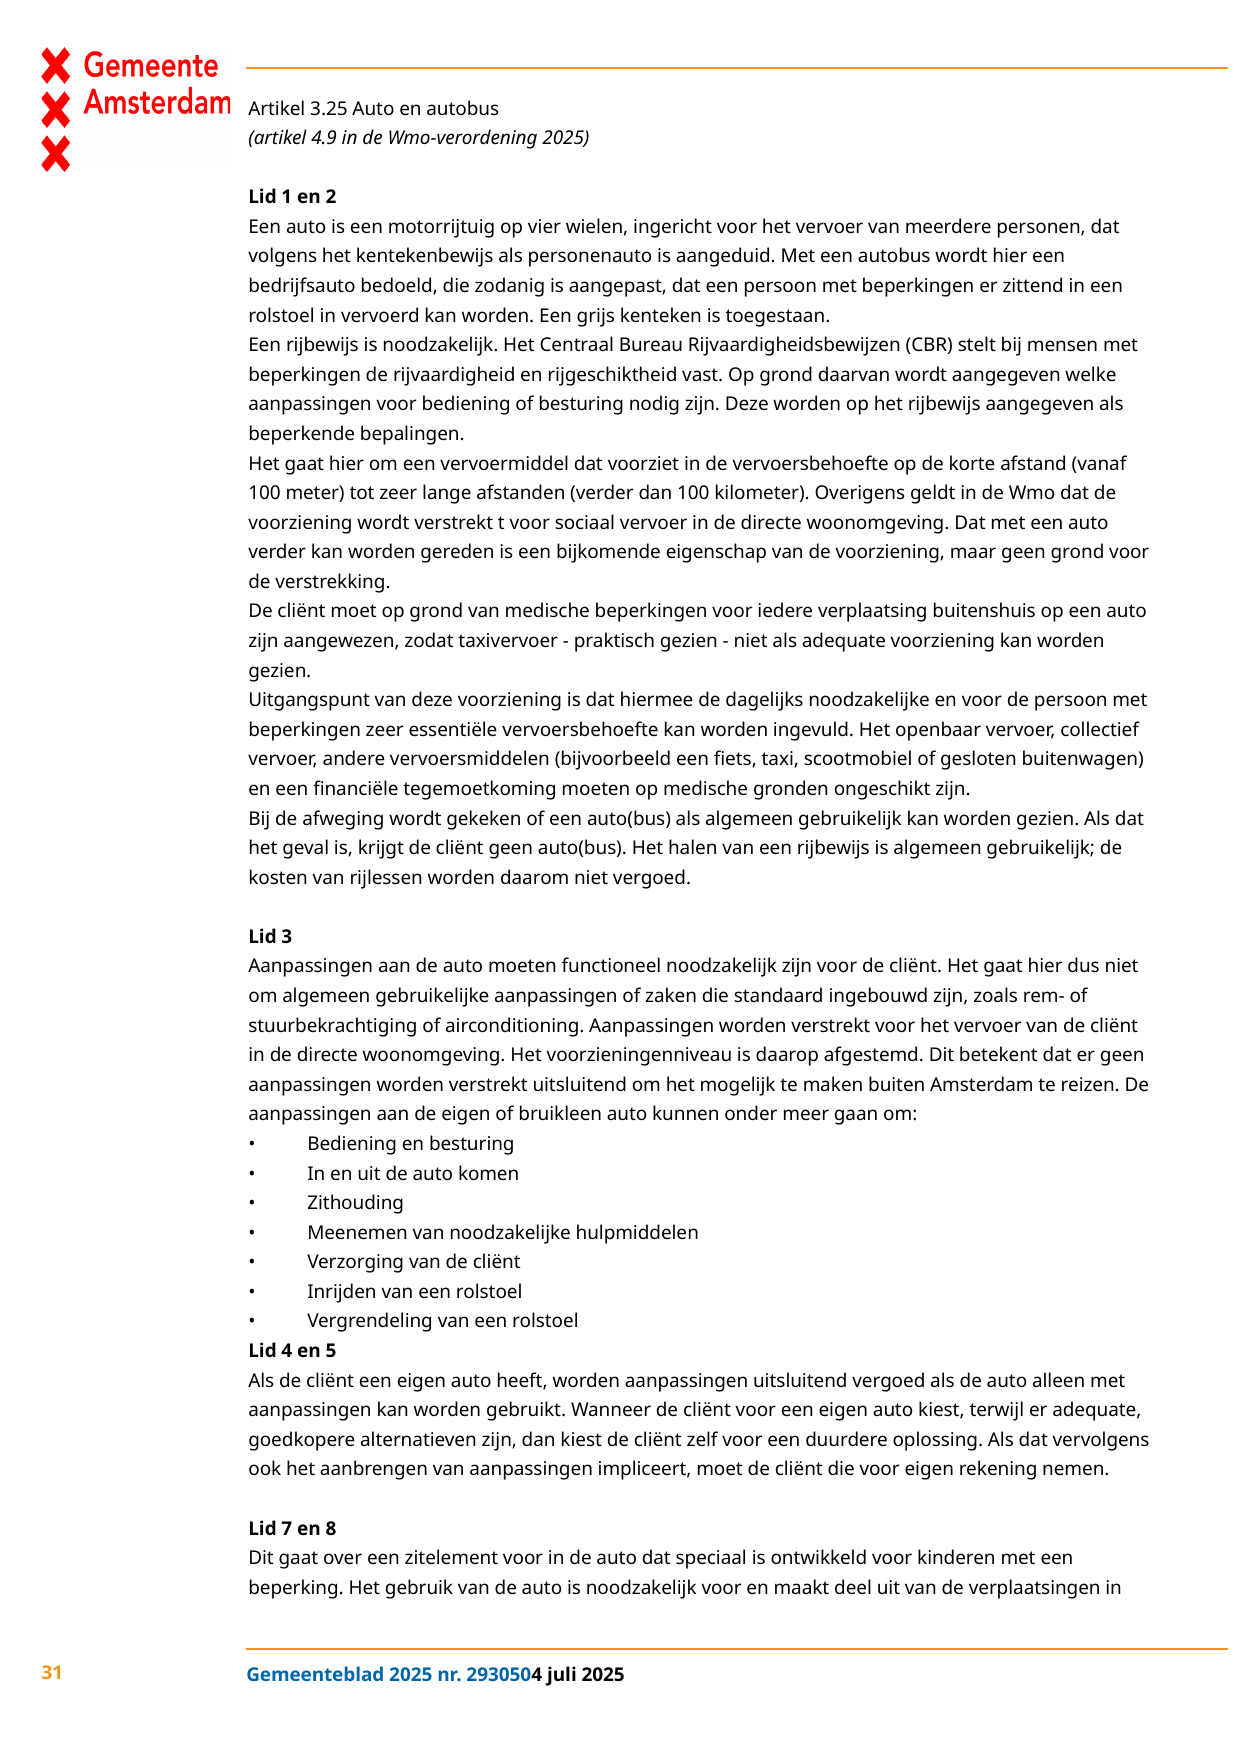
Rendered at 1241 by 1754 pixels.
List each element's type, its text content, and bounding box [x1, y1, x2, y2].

list Zithouding [248, 1189, 1152, 1215]
list Meenemen van noodzakelijke hulpmiddelen [248, 1219, 1152, 1245]
list Vergrendeling van een rolstoel [248, 1308, 1152, 1333]
text De cliënt moet op grond van medische beperkingen voor iedere verplaatsing buitenshuis op een auto zijn aangewezen, zodat taxivervoer - praktisch gezien - niet als adequate voorziening kan worden gezien. [248, 598, 1152, 683]
text Dit gaat over een zitelement voor in de auto dat speciaal is ontwikkeld voor kinderen met een beperking. Het gebruik van de auto is noodzakelijk voor en maakt deel uit van de verplaatsingen in [248, 1544, 1152, 1600]
text Bij de afweging wordt gekeken of een auto(bus) als algemeen gebruikelijk kan worden gezien. Als dat het geval is, krijgt de cliënt geen auto(bus). Het halen van een rijbewijs is algemeen gebruikelijk; de kosten van rijlessen worden daarom niet vergoed. [248, 805, 1152, 890]
text Uitgangspunt van deze voorziening is dat hiermee de dagelijks noodzakelijke en voor de persoon met beperkingen zeer essentiële vervoersbehoefte kan worden ingevuld. Het openbaar vervoer, collectief vervoer, andere vervoersmiddelen (bijvoorbeeld een fiets, taxi, scootmobiel of gesloten buitenwagen) en een financiële tegemoetkoming moeten op medische gronden ongeschikt zijn. [248, 686, 1152, 801]
text Een rijbewijs is noodzakelijk. Het Centraal Bureau Rijvaardigheidsbewijzen (CBR) stelt bij mensen met beperkingen de rijvaardigheid en rijgeschiktheid vast. Op grond daarvan wordt aangegeven welke aanpassingen voor bediening of besturing nodig zijn. Deze worden op het rijbewijs aangegeven als beperkende bepalingen. [248, 331, 1152, 446]
list Inrijden van een rolstoel [248, 1278, 1152, 1304]
text Lid 3 [248, 923, 1152, 949]
text Het gaat hier om een vervoermiddel dat voorziet in de vervoersbehoefte op de korte afstand (vanaf 100 meter) tot zeer lange afstanden (verder dan 100 kilometer). Overigens geldt in de Wmo dat de voorziening wordt verstrekt t voor sociaal vervoer in de directe woonomgeving. Dat met een auto verder kan worden gereden is een bijkomende eigenschap van de voorziening, maar geen grond voor de verstrekking. [248, 450, 1152, 594]
text (artikel 4.9 in de Wmo-verordening 2025) [248, 124, 1152, 150]
text Lid 7 en 8 [248, 1515, 1152, 1541]
list Bediening en besturing [248, 1130, 1152, 1156]
list In en uit de auto komen [248, 1160, 1152, 1186]
text Als de cliënt een eigen auto heeft, worden aanpassingen uitsluitend vergoed als de auto alleen met aanpassingen kan worden gebruikt. Wanneer de cliënt voor een eigen auto kiest, terwijl er adequate, goedkopere alternatieven zijn, dan kiest de cliënt zelf voor een duurdere oplossing. Als dat vervolgens ook het aanbrengen van aanpassingen impliceert, moet de cliënt die voor eigen rekening nemen. [248, 1367, 1152, 1481]
text Een auto is een motorrijtuig op vier wielen, ingericht voor het vervoer van meerdere personen, dat volgens het kentekenbewijs als personenauto is aangeduid. Met een autobus wordt hier een bedrijfsauto bedoeld, die zodanig is aangepast, dat een persoon met beperkingen er zittend in een rolstoel in vervoerd kan worden. Een grijs kenteken is toegestaan. [248, 213, 1152, 328]
list Verzorging van de cliënt [248, 1248, 1152, 1274]
text Lid 4 en 5 [248, 1337, 1152, 1363]
text Artikel 3.25 Auto en autobus [248, 95, 1152, 121]
text Lid 1 en 2 [248, 183, 1152, 209]
text Aanpassingen aan de auto moeten functioneel noodzakelijk zijn voor de cliënt. Het gaat hier dus niet om algemeen gebruikelijke aanpassingen of zaken die standaard ingebouwd zijn, zoals rem- of stuurbekrachtiging of airconditioning. Aanpassingen worden verstrekt voor het vervoer van de cliënt in de directe woonomgeving. Het voorzieningenniveau is daarop afgestemd. Dit betekent dat er geen aanpassingen worden verstrekt uitsluitend om het mogelijk te maken buiten Amsterdam te reizen. De aanpassingen aan de eigen of bruikleen auto kunnen onder meer gaan om: [248, 953, 1152, 1126]
picture [41, 47, 231, 172]
